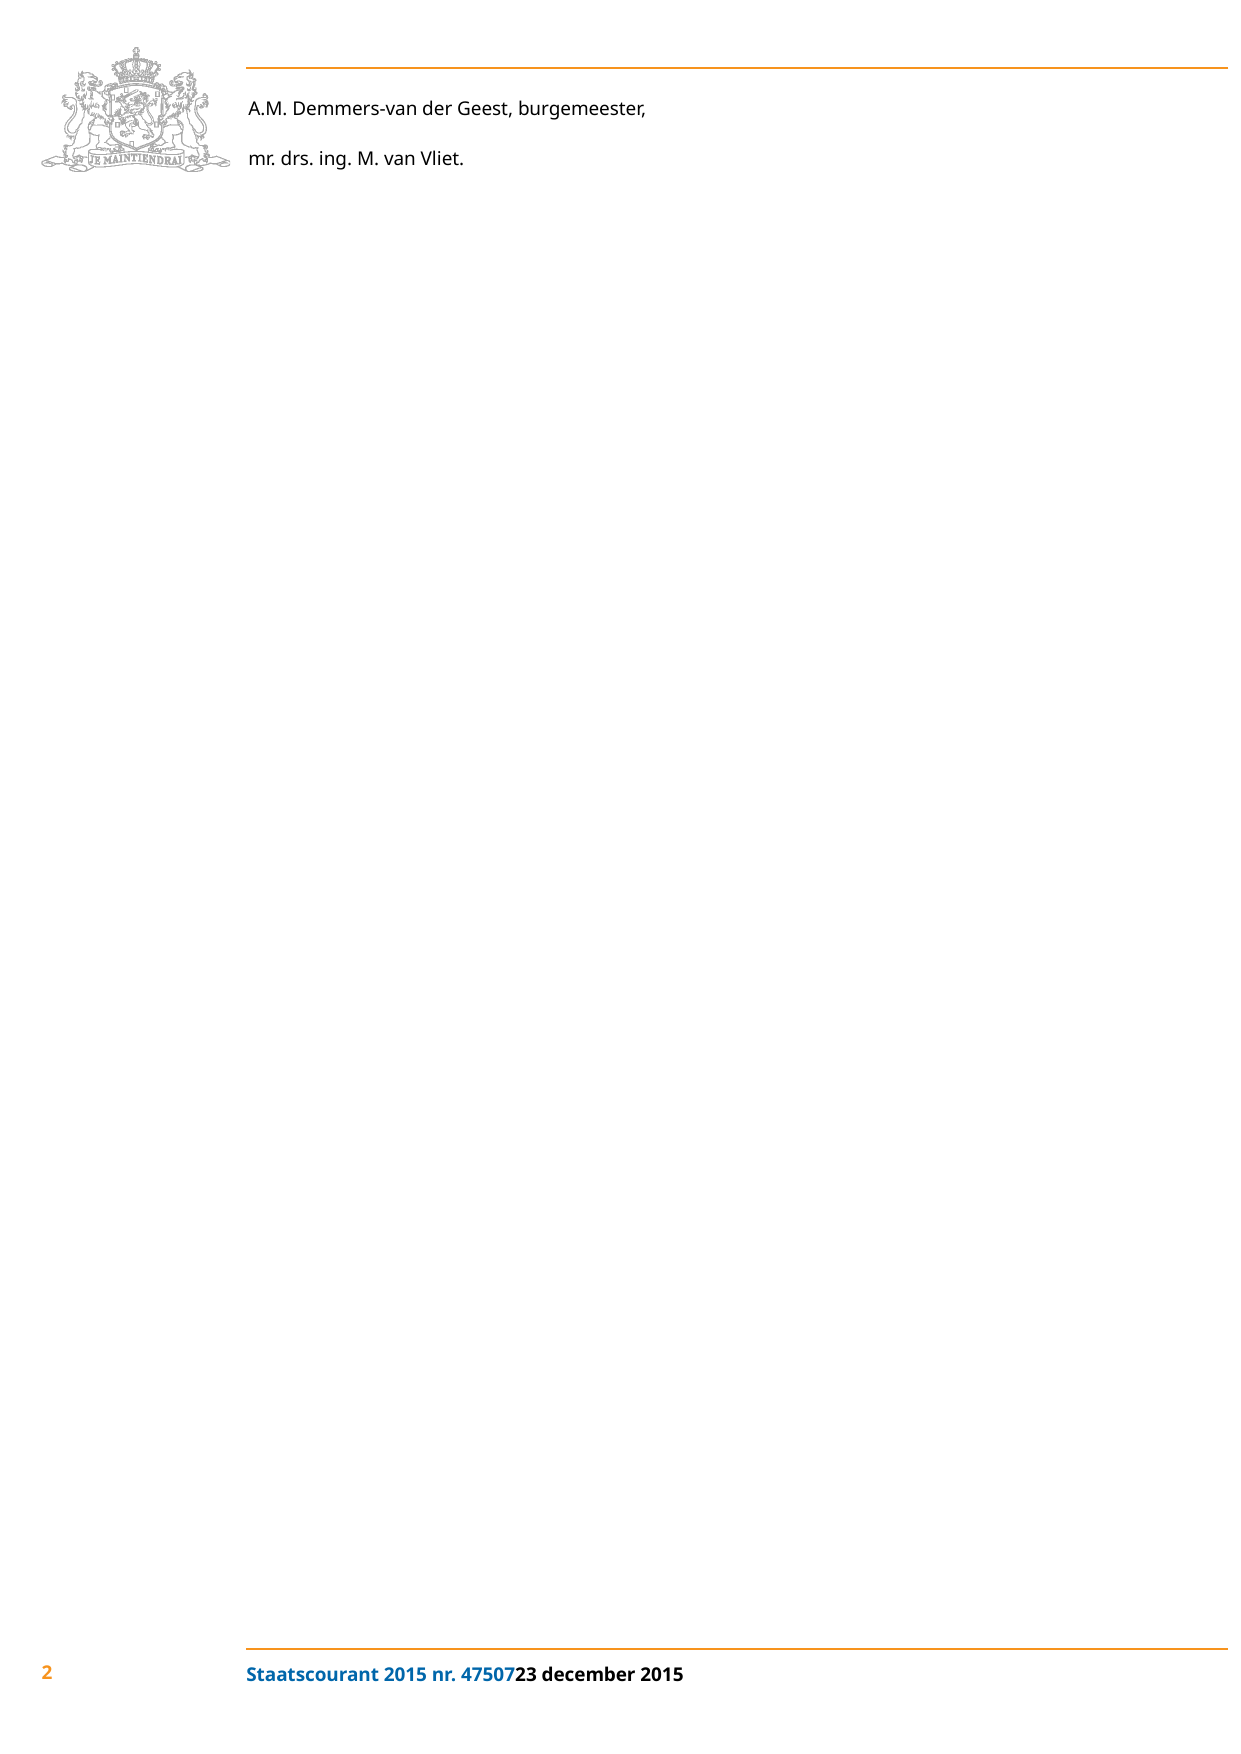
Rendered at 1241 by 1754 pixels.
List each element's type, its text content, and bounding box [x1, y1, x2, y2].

text A.M. Demmers-van der Geest, burgemeester, [248, 95, 1152, 121]
text mr. drs. ing. M. van Vliet. [248, 145, 1152, 171]
picture [41, 47, 231, 172]
